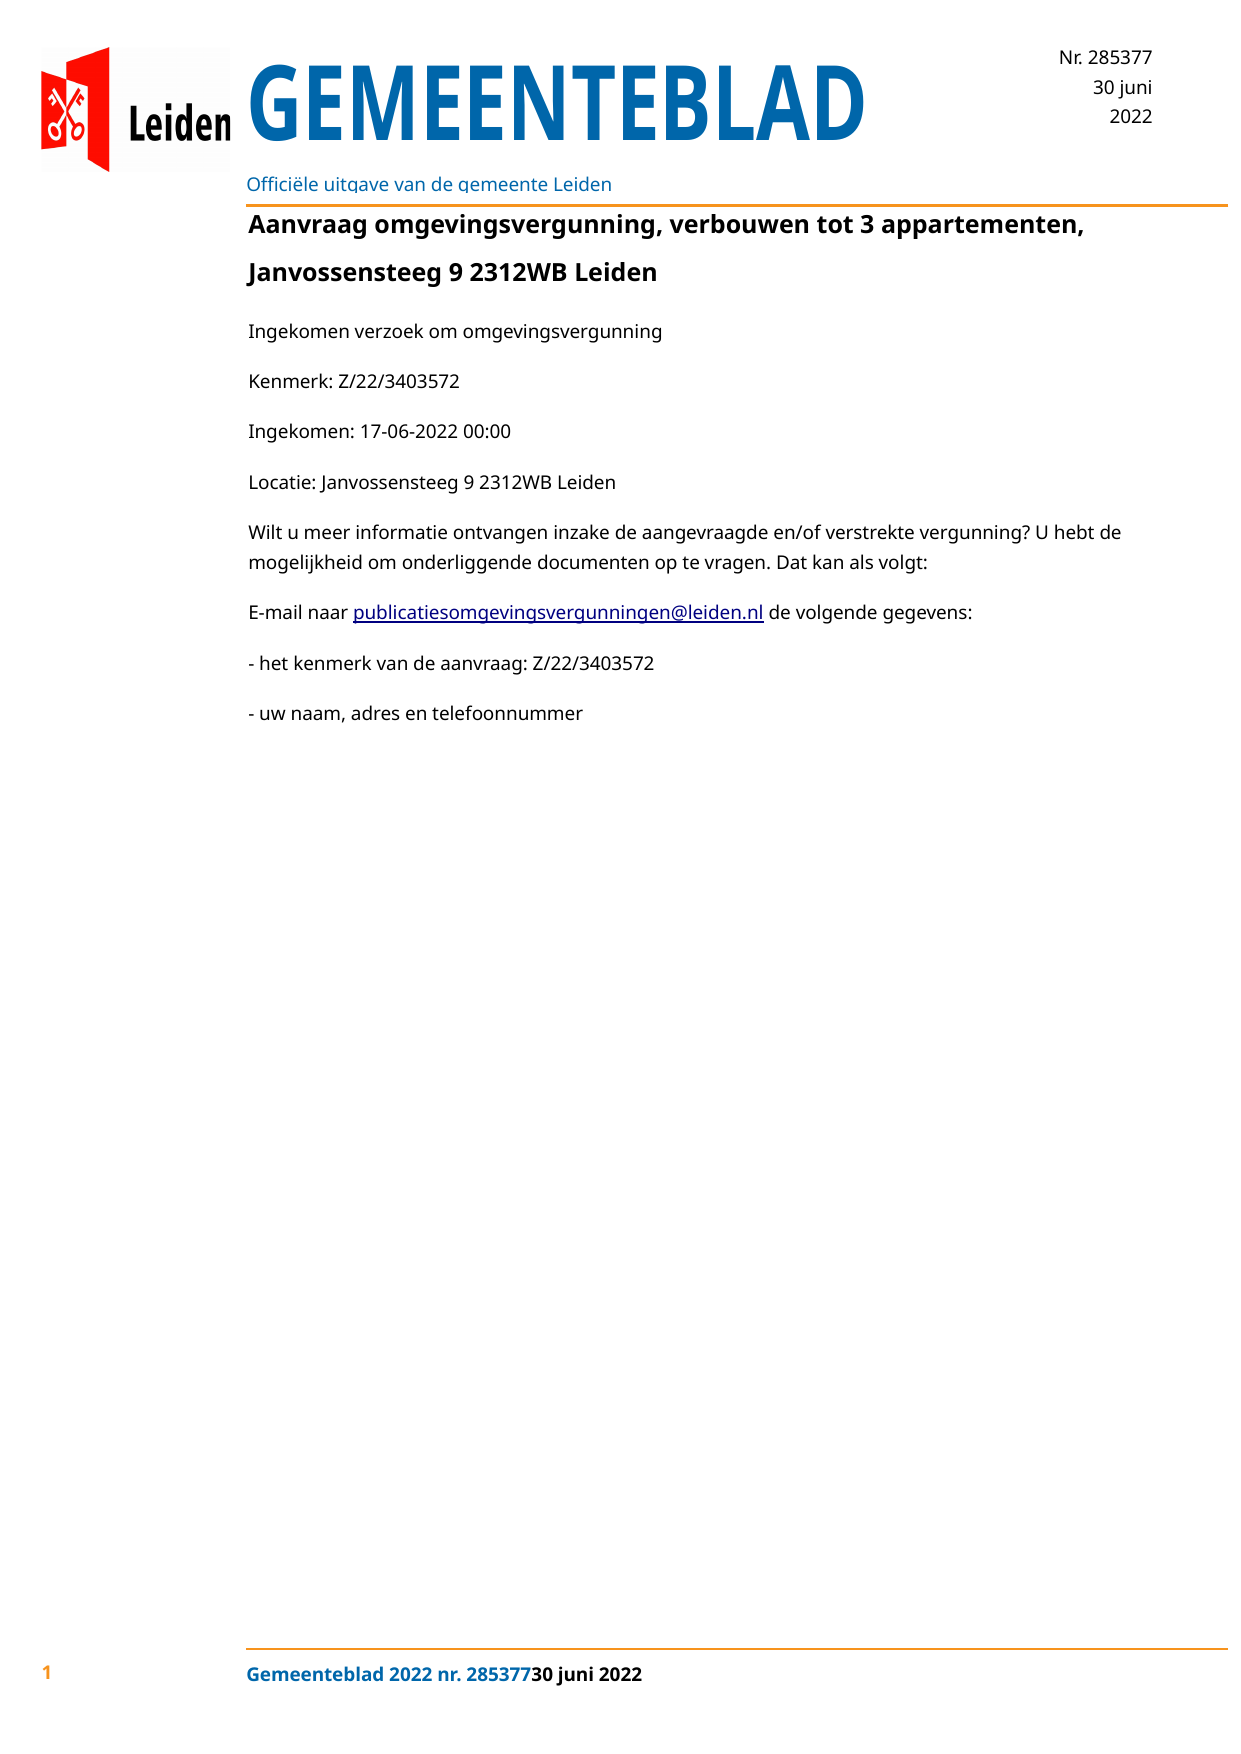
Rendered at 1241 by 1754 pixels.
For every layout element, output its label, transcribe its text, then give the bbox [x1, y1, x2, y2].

text - uw naam, adres en telefoonnummer [248, 700, 1152, 726]
text Kenmerk: Z/22/3403572 [248, 368, 1152, 394]
picture [41, 47, 231, 172]
text Ingekomen: 17-06-2022 00:00 [248, 419, 1152, 444]
text - het kenmerk van de aanvraag: Z/22/3403572 [248, 650, 1152, 676]
text Locatie: Janvossensteeg 9 2312WB Leiden [248, 469, 1152, 495]
text E-mail naar publicatiesomgevingsvergunningen@leiden.nl de volgende gegevens: [248, 599, 1152, 625]
text Ingekomen verzoek om omgevingsvergunning [248, 318, 1152, 344]
text Aanvraag omgevingsvergunning, verbouwen tot 3 appartementen, Janvossensteeg 9 2312WB Leiden [248, 207, 1152, 288]
text Wilt u meer informatie ontvangen inzake de aangevraagde en/of verstrekte vergunning? U hebt de mogelijkheid om onderliggende documenten op te vragen. Dat kan als volgt: [248, 519, 1152, 575]
